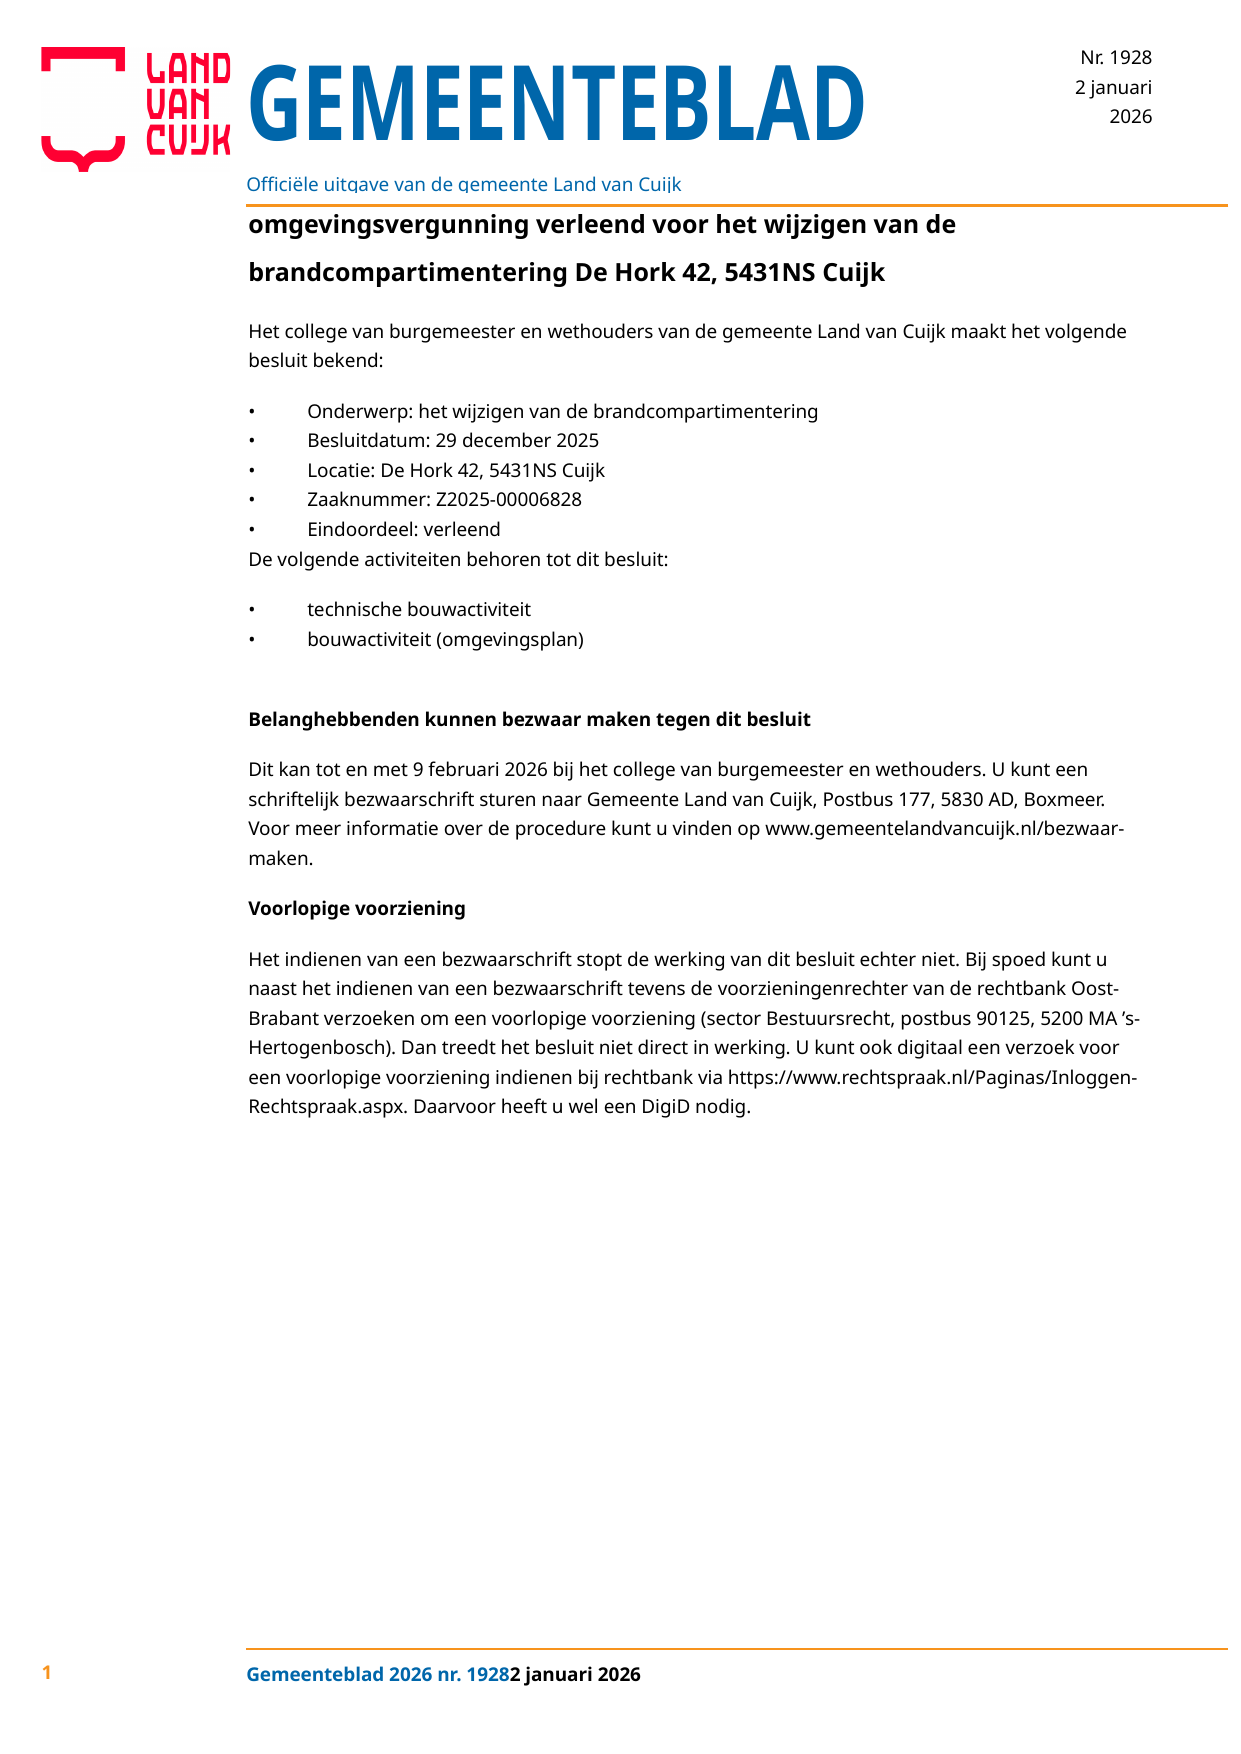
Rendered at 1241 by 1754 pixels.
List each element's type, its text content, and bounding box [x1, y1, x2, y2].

text De volgende activiteiten behoren tot dit besluit: [248, 546, 1152, 572]
list Onderwerp: het wijzigen van de brandcompartimentering [248, 398, 1152, 424]
list Locatie: De Hork 42, 5431NS Cuijk [248, 457, 1152, 483]
text Het college van burgemeester en wethouders van de gemeente Land van Cuijk maakt het volgende besluit bekend: [248, 318, 1152, 373]
picture [41, 47, 231, 172]
text omgevingsvergunning verleend voor het wijzigen van de brandcompartimentering De Hork 42, 5431NS Cuijk [248, 207, 1152, 288]
text Belanghebbenden kunnen bezwaar maken tegen dit besluit [248, 706, 1152, 732]
list technische bouwactiviteit [248, 596, 1152, 622]
list Zaaknummer: Z2025-00006828 [248, 487, 1152, 512]
list Eindoordeel: verleend [248, 516, 1152, 542]
text Dit kan tot en met 9 februari 2026 bij het college van burgemeester en wethouders. U kunt een schriftelijk bezwaarschrift sturen naar Gemeente Land van Cuijk, Postbus 177, 5830 AD, Boxmeer. Voor meer informatie over de procedure kunt u vinden op www.gemeentelandvancuijk.nl/bezwaar-maken. [248, 756, 1152, 871]
list bouwactiviteit (omgevingsplan) [248, 626, 1152, 652]
text Voorlopige voorziening [248, 895, 1152, 921]
text Het indienen van een bezwaarschrift stopt de werking van dit besluit echter niet. Bij spoed kunt u naast het indienen van een bezwaarschrift tevens de voorzieningenrechter van de rechtbank Oost-Brabant verzoeken om een voorlopige voorziening (sector Bestuursrecht, postbus 90125, 5200 MA ’s-Hertogenbosch). Dan treedt het besluit niet direct in werking. U kunt ook digitaal een verzoek voor een voorlopige voorziening indienen bij rechtbank via https://www.rechtspraak.nl/Paginas/Inloggen-Rechtspraak.aspx. Daarvoor heeft u wel een DigiD nodig. [248, 946, 1152, 1119]
list Besluitdatum: 29 december 2025 [248, 427, 1152, 453]
